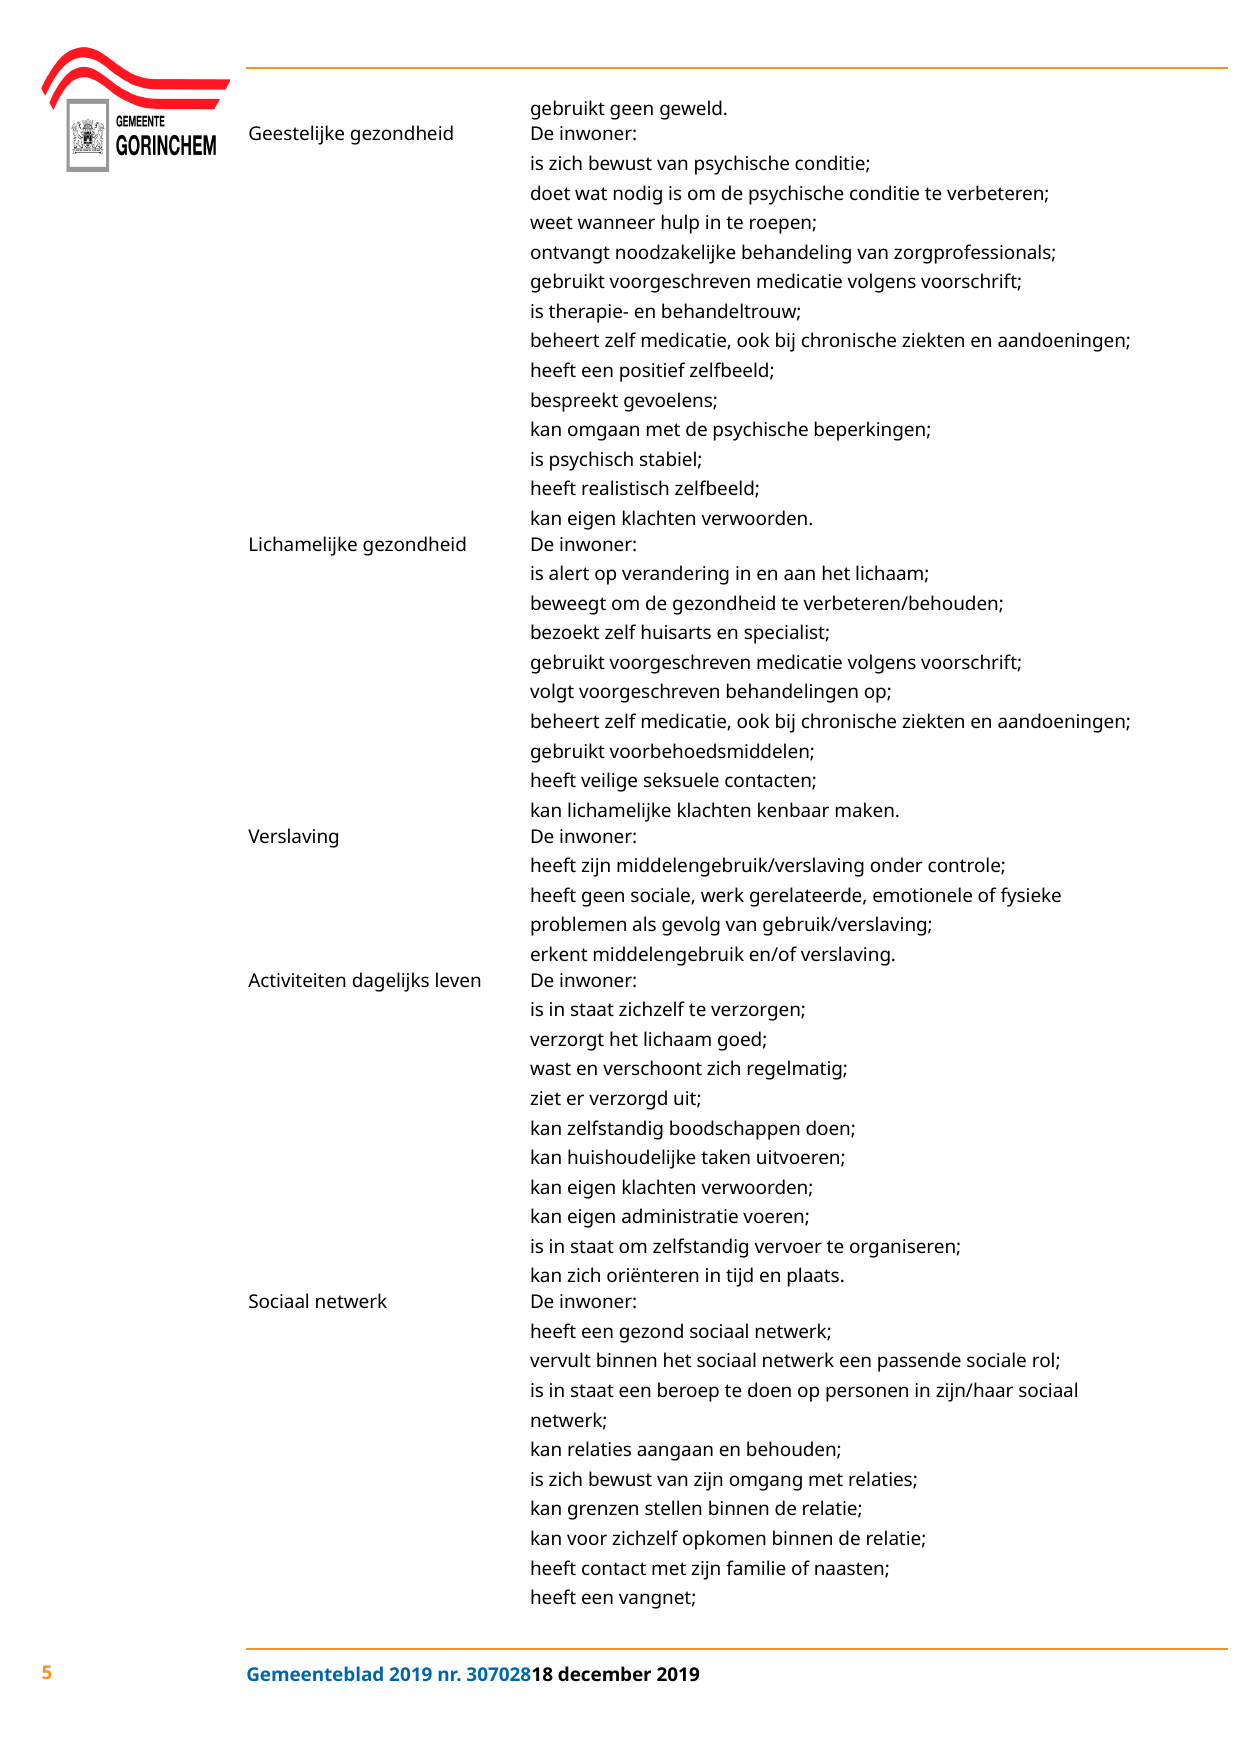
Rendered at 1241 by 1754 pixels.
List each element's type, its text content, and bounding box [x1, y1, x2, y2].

table_cell De inwoner: is zich bewust van psychische conditie; doet wat nodig is om de psychische conditie te verbeteren; weet wanneer hulp in te roepen; ontvangt noodzakelijke behandeling van zorgprofessionals; gebruikt voorgeschreven medicatie volgens voorschrift; is therapie- en behandeltrouw; beheert zelf medicatie, ook bij chronische ziekten en aandoeningen; heeft een positief zelfbeeld; bespreekt gevoelens; kan omgaan met de psychische beperkingen; is psychisch stabiel; heeft realistisch zelfbeeld; kan eigen klachten verwoorden. [530, 121, 1152, 531]
table_cell Verslaving [248, 823, 530, 967]
table_cell De inwoner: heeft een gezond sociaal netwerk; vervult binnen het sociaal netwerk een passende sociale rol; is in staat een beroep te doen op personen in zijn/haar sociaal netwerk; kan relaties aangaan en behouden; is zich bewust van zijn omgang met relaties; kan grenzen stellen binnen de relatie; kan voor zichzelf opkomen binnen de relatie; heeft contact met zijn familie of naasten; heeft een vangnet; [530, 1289, 1152, 1610]
table_cell De inwoner: is alert op verandering in en aan het lichaam; beweegt om de gezondheid te verbeteren/behouden; bezoekt zelf huisarts en specialist; gebruikt voorgeschreven medicatie volgens voorschrift; volgt voorgeschreven behandelingen op; beheert zelf medicatie, ook bij chronische ziekten en aandoeningen; gebruikt voorbehoedsmiddelen; heeft veilige seksuele contacten; kan lichamelijke klachten kenbaar maken. [530, 531, 1152, 823]
picture [41, 47, 231, 172]
table_cell Sociaal netwerk [248, 1289, 530, 1610]
table_cell Activiteiten dagelijks leven [248, 967, 530, 1288]
table_cell [248, 95, 530, 121]
table_cell Geestelijke gezondheid [248, 121, 530, 531]
table_cell De inwoner: heeft zijn middelengebruik/verslaving onder controle; heeft geen sociale, werk gerelateerde, emotionele of fysieke problemen als gevolg van gebruik/verslaving; erkent middelengebruik en/of verslaving. [530, 823, 1152, 967]
table_cell De inwoner: is in staat zichzelf te verzorgen; verzorgt het lichaam goed; wast en verschoont zich regelmatig; ziet er verzorgd uit; kan zelfstandig boodschappen doen; kan huishoudelijke taken uitvoeren; kan eigen klachten verwoorden; kan eigen administratie voeren; is in staat om zelfstandig vervoer te organiseren; kan zich oriënteren in tijd en plaats. [530, 967, 1152, 1288]
table_cell gebruikt geen geweld. [530, 95, 1152, 121]
table_cell Lichamelijke gezondheid [248, 531, 530, 823]
